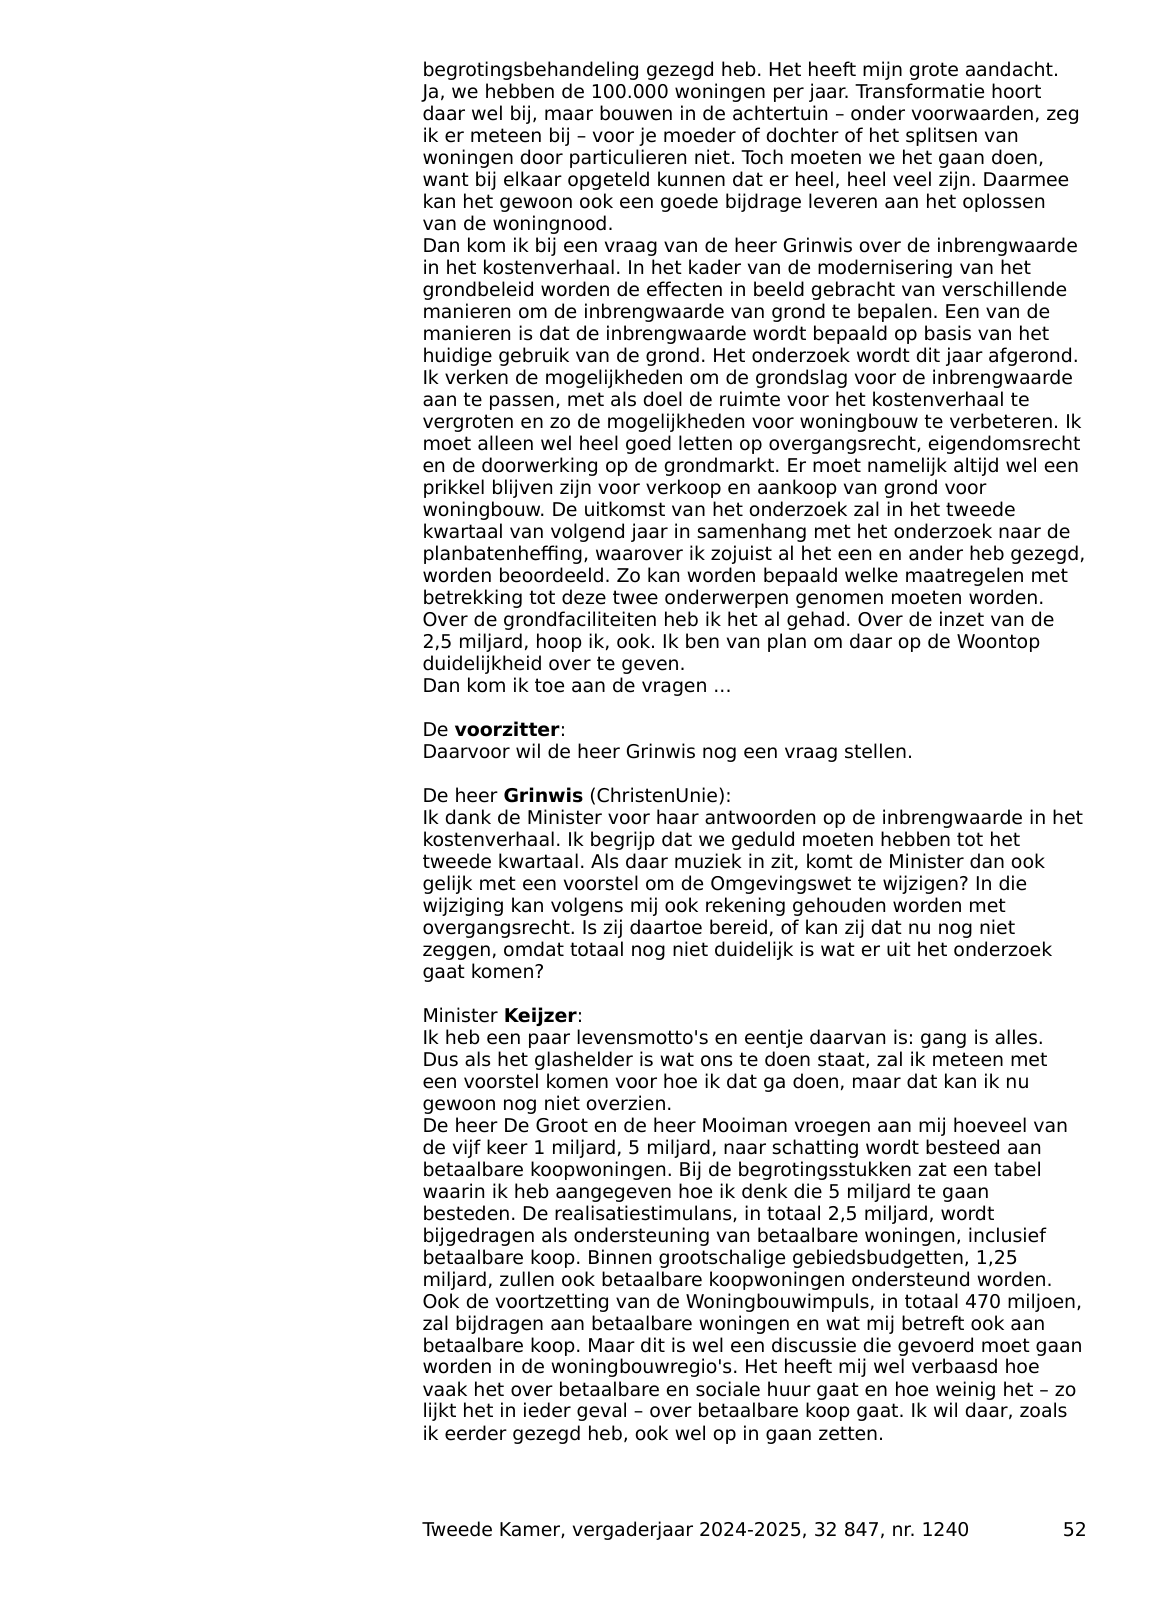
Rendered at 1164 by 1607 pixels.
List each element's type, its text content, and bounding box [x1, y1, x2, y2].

text Dan kom ik bij een vraag van de heer Grinwis over de inbrengwaarde in het kostenverhaal. In het kader van de modernisering van het grondbeleid worden de effecten in beeld gebracht van verschillende manieren om de inbrengwaarde van grond te bepalen. Een van de manieren is dat de inbrengwaarde wordt bepaald op basis van het huidige gebruik van de grond. Het onderzoek wordt dit jaar afgerond. Ik verken de mogelijkheden om de grondslag voor de inbrengwaarde aan te passen, met als doel de ruimte voor het kostenverhaal te vergroten en zo de mogelijkheden voor woningbouw te verbeteren. Ik moet alleen wel heel goed letten op overgangsrecht, eigendomsrecht en de doorwerking op de grondmarkt. Er moet namelijk altijd wel een prikkel blijven zijn voor verkoop en aankoop van grond voor woningbouw. De uitkomst van het onderzoek zal in het tweede kwartaal van volgend jaar in samenhang met het onderzoek naar de planbatenheffing, waarover ik zojuist al het een en ander heb gezegd, worden beoordeeld. Zo kan worden bepaald welke maatregelen met betrekking tot deze twee onderwerpen genomen moeten worden. [422, 235, 1087, 608]
text De voorzitter: [422, 719, 1087, 741]
text De heer Grinwis (ChristenUnie): [422, 785, 1087, 807]
text Daarvoor wil de heer Grinwis nog een vraag stellen. [422, 741, 1087, 763]
text De heer De Groot en de heer Mooiman vroegen aan mij hoeveel van de vijf keer 1 miljard, 5 miljard, naar schatting wordt besteed aan betaalbare koopwoningen. Bij de begrotingsstukken zat een tabel waarin ik heb aangegeven hoe ik denk die 5 miljard te gaan besteden. De realisatiestimulans, in totaal 2,5 miljard, wordt bijgedragen als ondersteuning van betaalbare woningen, inclusief betaalbare koop. Binnen grootschalige gebiedsbudgetten, 1,25 miljard, zullen ook betaalbare koopwoningen ondersteund worden. Ook de voortzetting van de Woningbouwimpuls, in totaal 470 miljoen, zal bijdragen aan betaalbare woningen en wat mij betreft ook aan betaalbare koop. Maar dit is wel een discussie die gevoerd moet gaan worden in de woningbouwregio's. Het heeft mij wel verbaasd hoe vaak het over betaalbare en sociale huur gaat en hoe weinig het – zo lijkt het in ieder geval – over betaalbare koop gaat. Ik wil daar, zoals ik eerder gezegd heb, ook wel op in gaan zetten. [422, 1115, 1087, 1444]
text Ik heb een paar levensmotto's en eentje daarvan is: gang is alles. Dus als het glashelder is wat ons te doen staat, zal ik meteen met een voorstel komen voor hoe ik dat ga doen, maar dat kan ik nu gewoon nog niet overzien. [422, 1027, 1087, 1115]
text Ik dank de Minister voor haar antwoorden op de inbrengwaarde in het kostenverhaal. Ik begrijp dat we geduld moeten hebben tot het tweede kwartaal. Als daar muziek in zit, komt de Minister dan ook gelijk met een voorstel om de Omgevingswet te wijzigen? In die wijziging kan volgens mij ook rekening gehouden worden met overgangsrecht. Is zij daartoe bereid, of kan zij dat nu nog niet zeggen, omdat totaal nog niet duidelijk is wat er uit het onderzoek gaat komen? [422, 807, 1087, 983]
text Minister Keijzer: [422, 1005, 1087, 1027]
text Dan kom ik toe aan de vragen ... [422, 674, 1087, 696]
text begrotingsbehandeling gezegd heb. Het heeft mijn grote aandacht. Ja, we hebben de 100.000 woningen per jaar. Transformatie hoort daar wel bij, maar bouwen in de achtertuin – onder voorwaarden, zeg ik er meteen bij – voor je moeder of dochter of het splitsen van woningen door particulieren niet. Toch moeten we het gaan doen, want bij elkaar opgeteld kunnen dat er heel, heel veel zijn. Daarmee kan het gewoon ook een goede bijdrage leveren aan het oplossen van de woningnood. [422, 59, 1087, 235]
text Over de grondfaciliteiten heb ik het al gehad. Over de inzet van de 2,5 miljard, hoop ik, ook. Ik ben van plan om daar op de Woontop duidelijkheid over te geven. [422, 608, 1087, 674]
